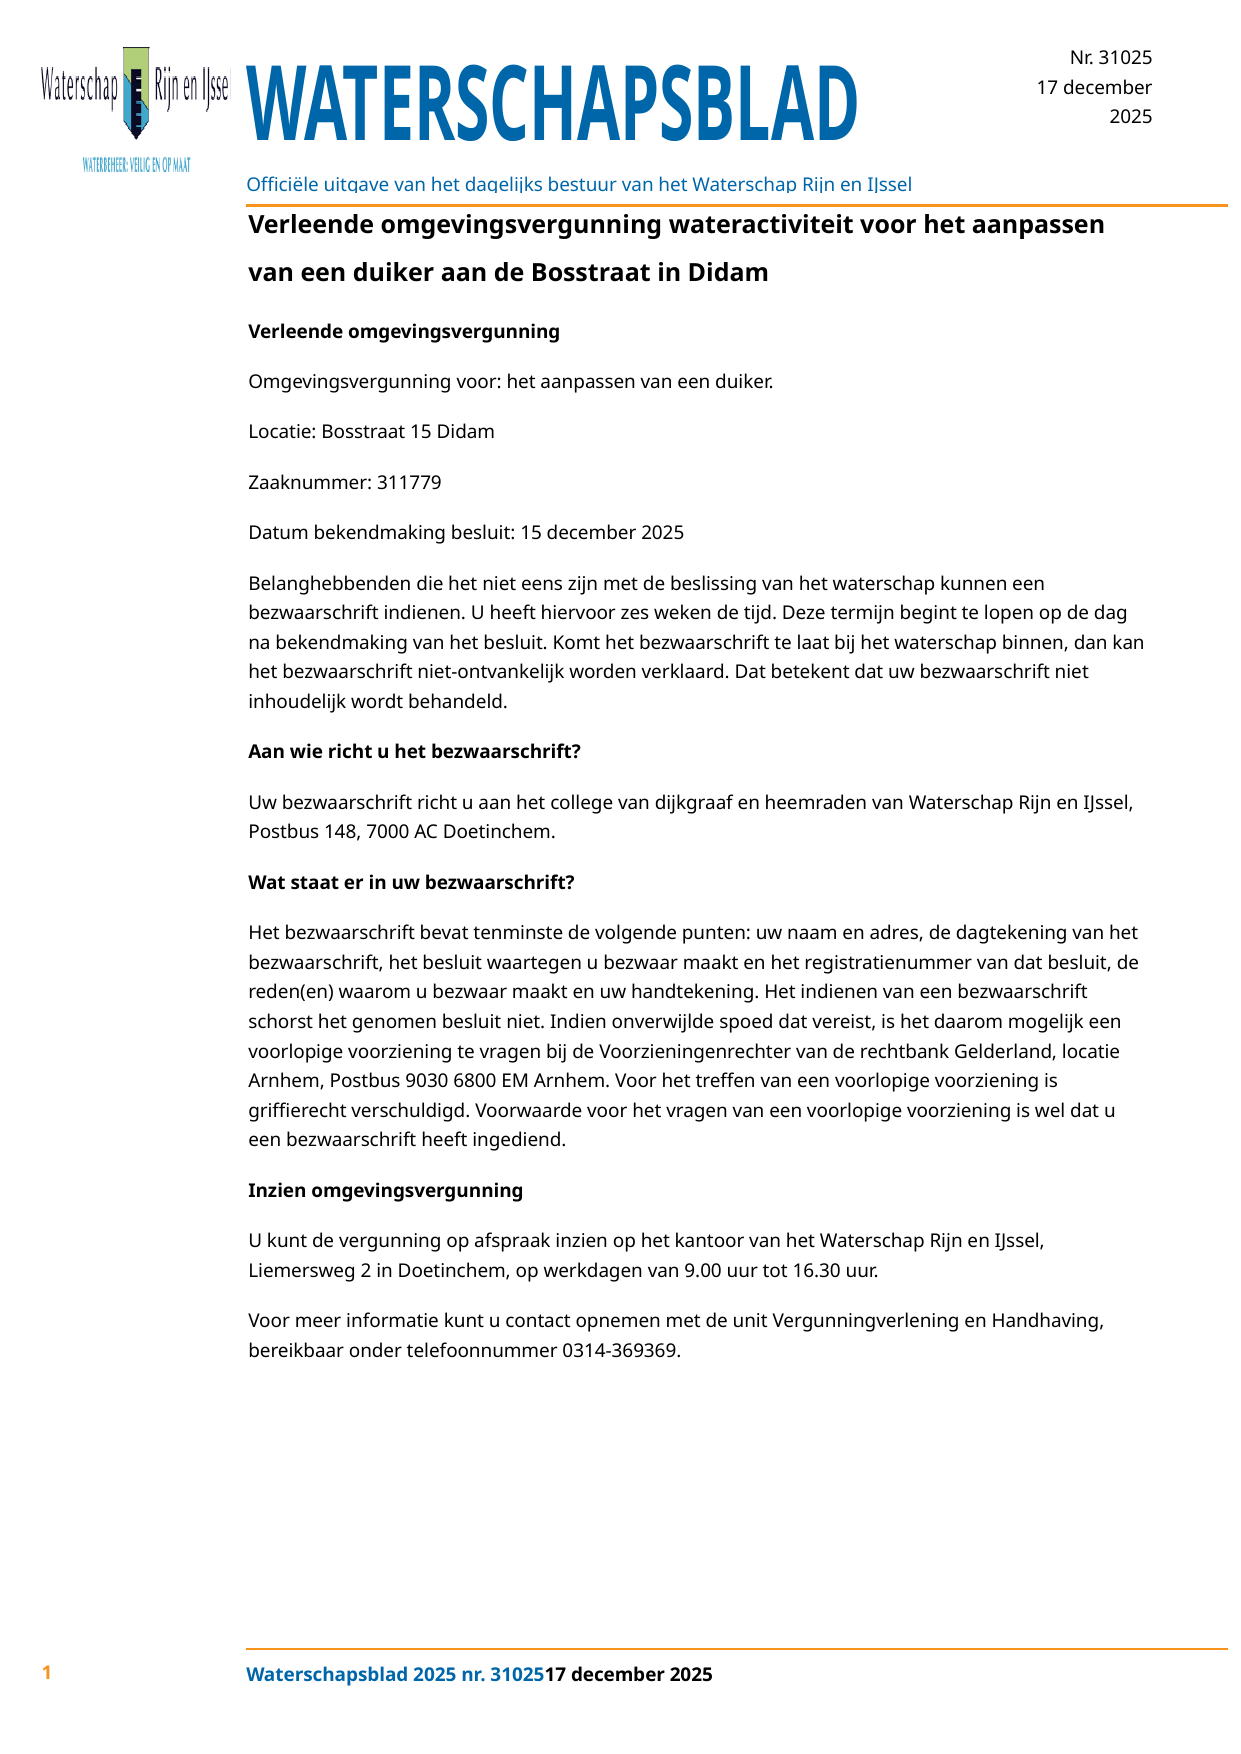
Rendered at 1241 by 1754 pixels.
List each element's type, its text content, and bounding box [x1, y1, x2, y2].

text Wat staat er in uw bezwaarschrift? [248, 869, 1152, 895]
picture [41, 47, 231, 172]
text Aan wie richt u het bezwaarschrift? [248, 739, 1152, 764]
text Verleende omgevingsvergunning wateractiviteit voor het aanpassen van een duiker aan de Bosstraat in Didam [248, 207, 1152, 288]
text Het bezwaarschrift bevat tenminste de volgende punten: uw naam en adres, de dagtekening van het bezwaarschrift, het besluit waartegen u bezwaar maakt en het registratienummer van dat besluit, de reden(en) waarom u bezwaar maakt en uw handtekening. Het indienen van een bezwaarschrift schorst het genomen besluit niet. Indien onverwijlde spoed dat vereist, is het daarom mogelijk een voorlopige voorziening te vragen bij de Voorzieningenrechter van de rechtbank Gelderland, locatie Arnhem, Postbus 9030 6800 EM Arnhem. Voor het treffen van een voorlopige voorziening is griffierecht verschuldigd. Voorwaarde voor het vragen van een voorlopige voorziening is wel dat u een bezwaarschrift heeft ingediend. [248, 919, 1152, 1152]
text U kunt de vergunning op afspraak inzien op het kantoor van het Waterschap Rijn en IJssel, Liemersweg 2 in Doetinchem, op werkdagen van 9.00 uur tot 16.30 uur. [248, 1227, 1152, 1283]
text Datum bekendmaking besluit: 15 december 2025 [248, 519, 1152, 545]
text Locatie: Bosstraat 15 Didam [248, 419, 1152, 444]
text Verleende omgevingsvergunning [248, 318, 1152, 344]
text Voor meer informatie kunt u contact opnemen met de unit Vergunningverlening en Handhaving, bereikbaar onder telefoonnummer 0314-369369. [248, 1307, 1152, 1363]
text Inzien omgevingsvergunning [248, 1177, 1152, 1203]
text Belanghebbenden die het niet eens zijn met de beslissing van het waterschap kunnen een bezwaarschrift indienen. U heeft hiervoor zes weken de tijd. Deze termijn begint te lopen op de dag na bekendmaking van het besluit. Komt het bezwaarschrift te laat bij het waterschap binnen, dan kan het bezwaarschrift niet-ontvankelijk worden verklaard. Dat betekent dat uw bezwaarschrift niet inhoudelijk wordt behandeld. [248, 570, 1152, 714]
text Uw bezwaarschrift richt u aan het college van dijkgraaf en heemraden van Waterschap Rijn en IJssel, Postbus 148, 7000 AC Doetinchem. [248, 789, 1152, 844]
text Zaaknummer: 311779 [248, 469, 1152, 495]
text Omgevingsvergunning voor: het aanpassen van een duiker. [248, 368, 1152, 394]
